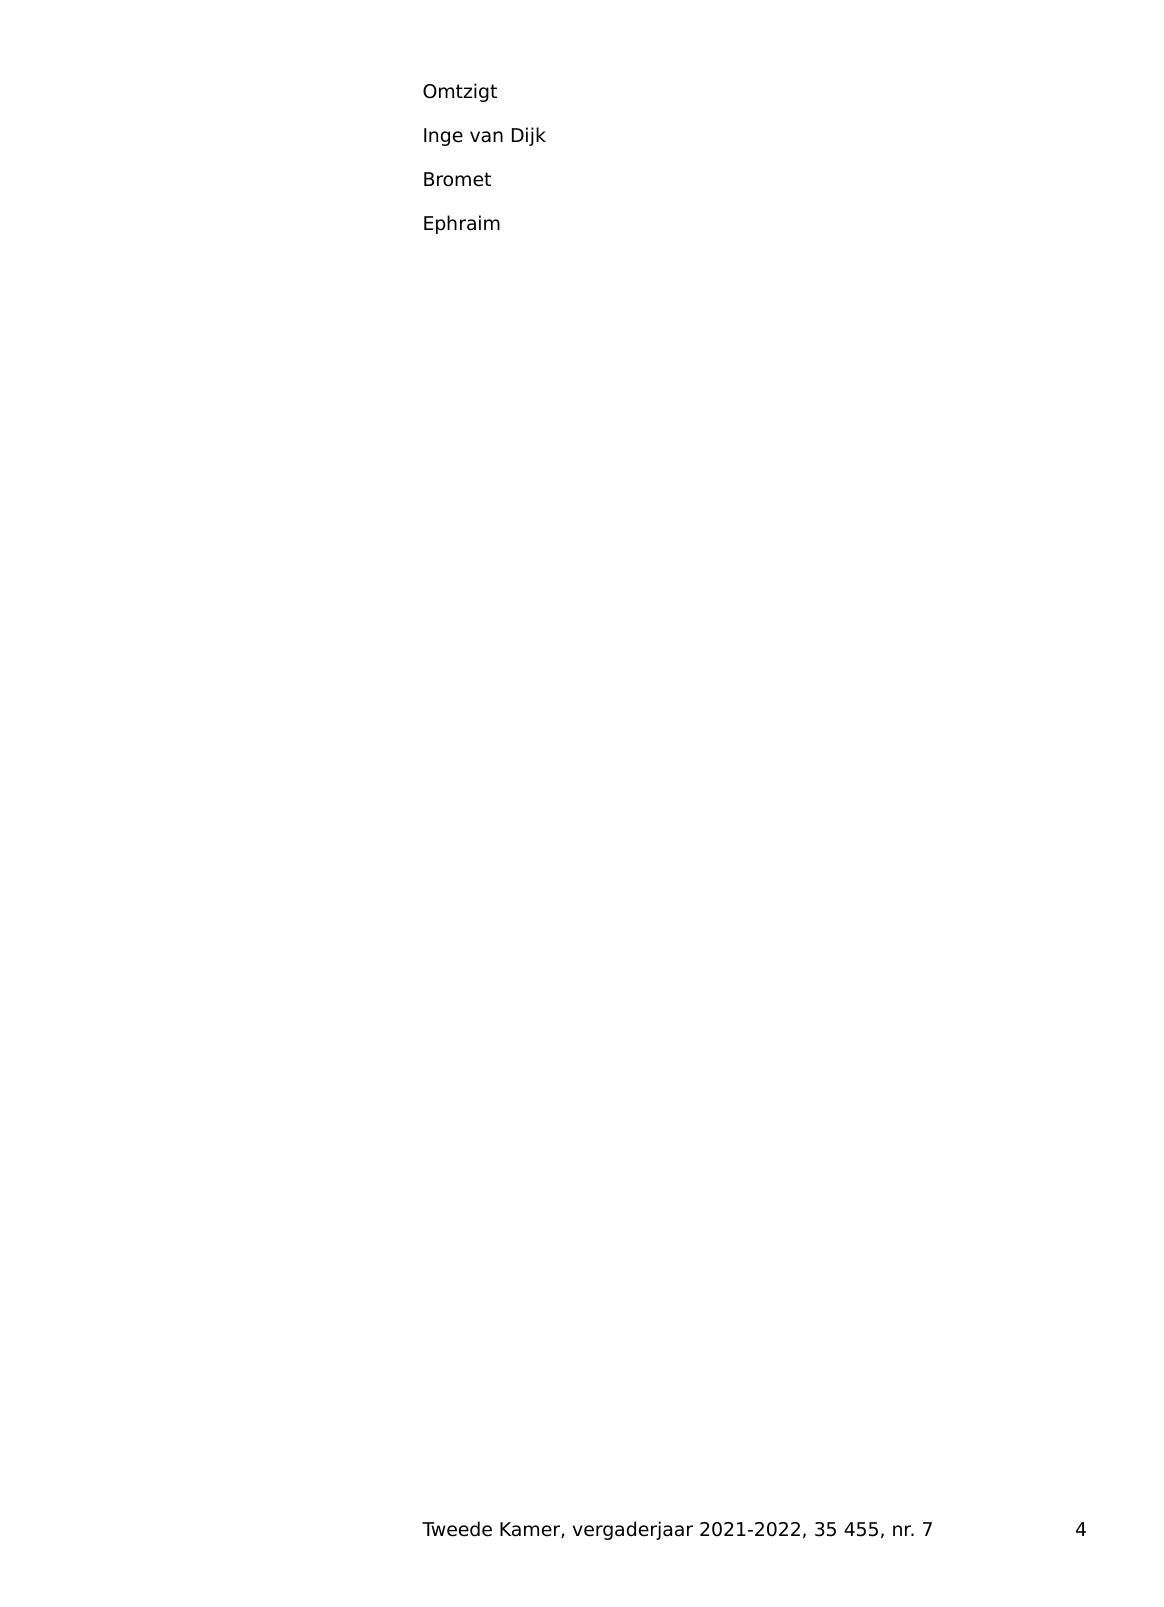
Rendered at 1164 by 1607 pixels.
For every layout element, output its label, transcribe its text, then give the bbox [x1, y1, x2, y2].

text Omtzigt Inge van Dijk Bromet Ephraim [422, 59, 1087, 235]
